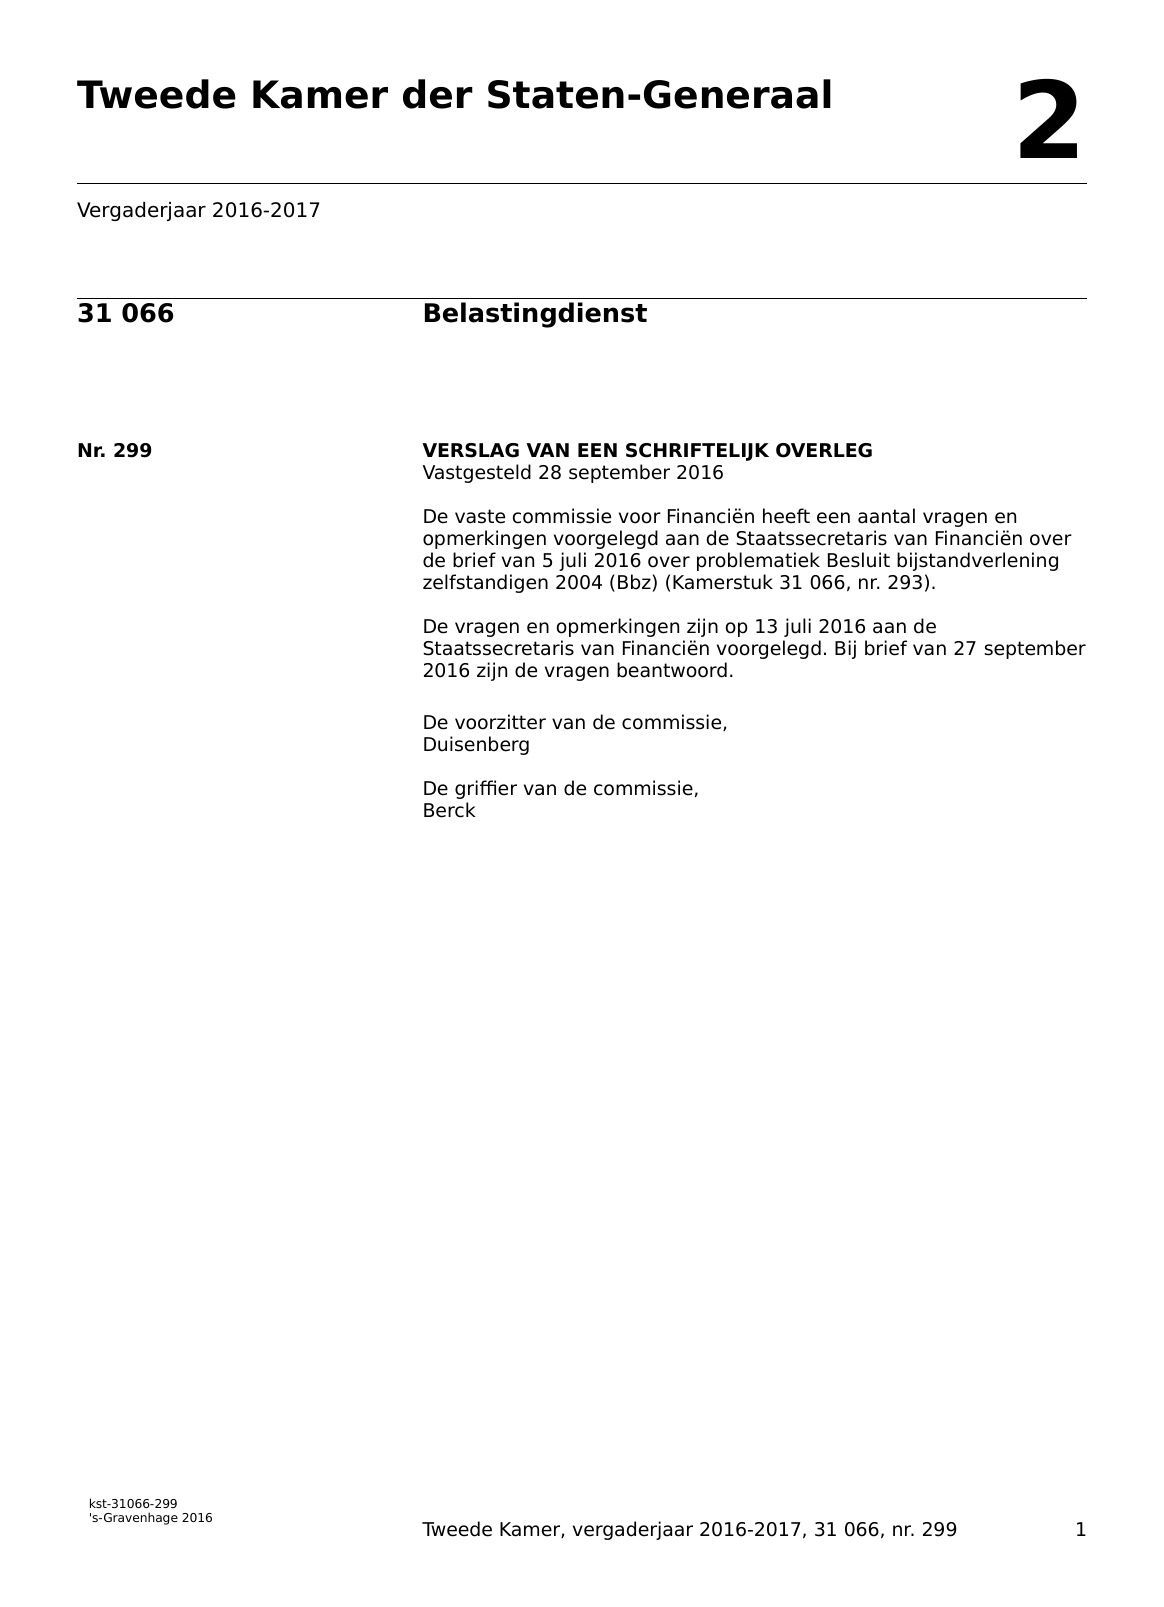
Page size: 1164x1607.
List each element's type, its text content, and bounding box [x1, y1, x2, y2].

table_header Tweede Kamer der Staten-Generaal [77, 59, 886, 183]
text De griffier van de commissie, Berck [422, 778, 1087, 822]
table_header 2 [886, 59, 1087, 183]
subtitle 31 066 Belastingdienst [77, 299, 1087, 329]
text De voorzitter van de commissie, Duisenberg [422, 712, 1087, 756]
table_cell Vergaderjaar 2016-2017 [77, 184, 1087, 298]
text 's-Gravenhage 2016 [88, 1511, 323, 1525]
text kst-31066-299 [88, 1497, 323, 1511]
text De vaste commissie voor Financiën heeft een aantal vragen en opmerkingen voorgelegd aan de Staatssecretaris van Financiën over de brief van 5 juli 2016 over problematiek Besluit bijstandverlening zelfstandigen 2004 (Bbz) (Kamerstuk 31 066, nr. 293). [422, 506, 1087, 594]
text De vragen en opmerkingen zijn op 13 juli 2016 aan de Staatssecretaris van Financiën voorgelegd. Bij brief van 27 september 2016 zijn de vragen beantwoord. [422, 616, 1087, 682]
subtitle Nr. 299 VERSLAG VAN EEN SCHRIFTELIJK OVERLEG [77, 440, 1087, 462]
text Vastgesteld 28 september 2016 [422, 462, 1087, 484]
